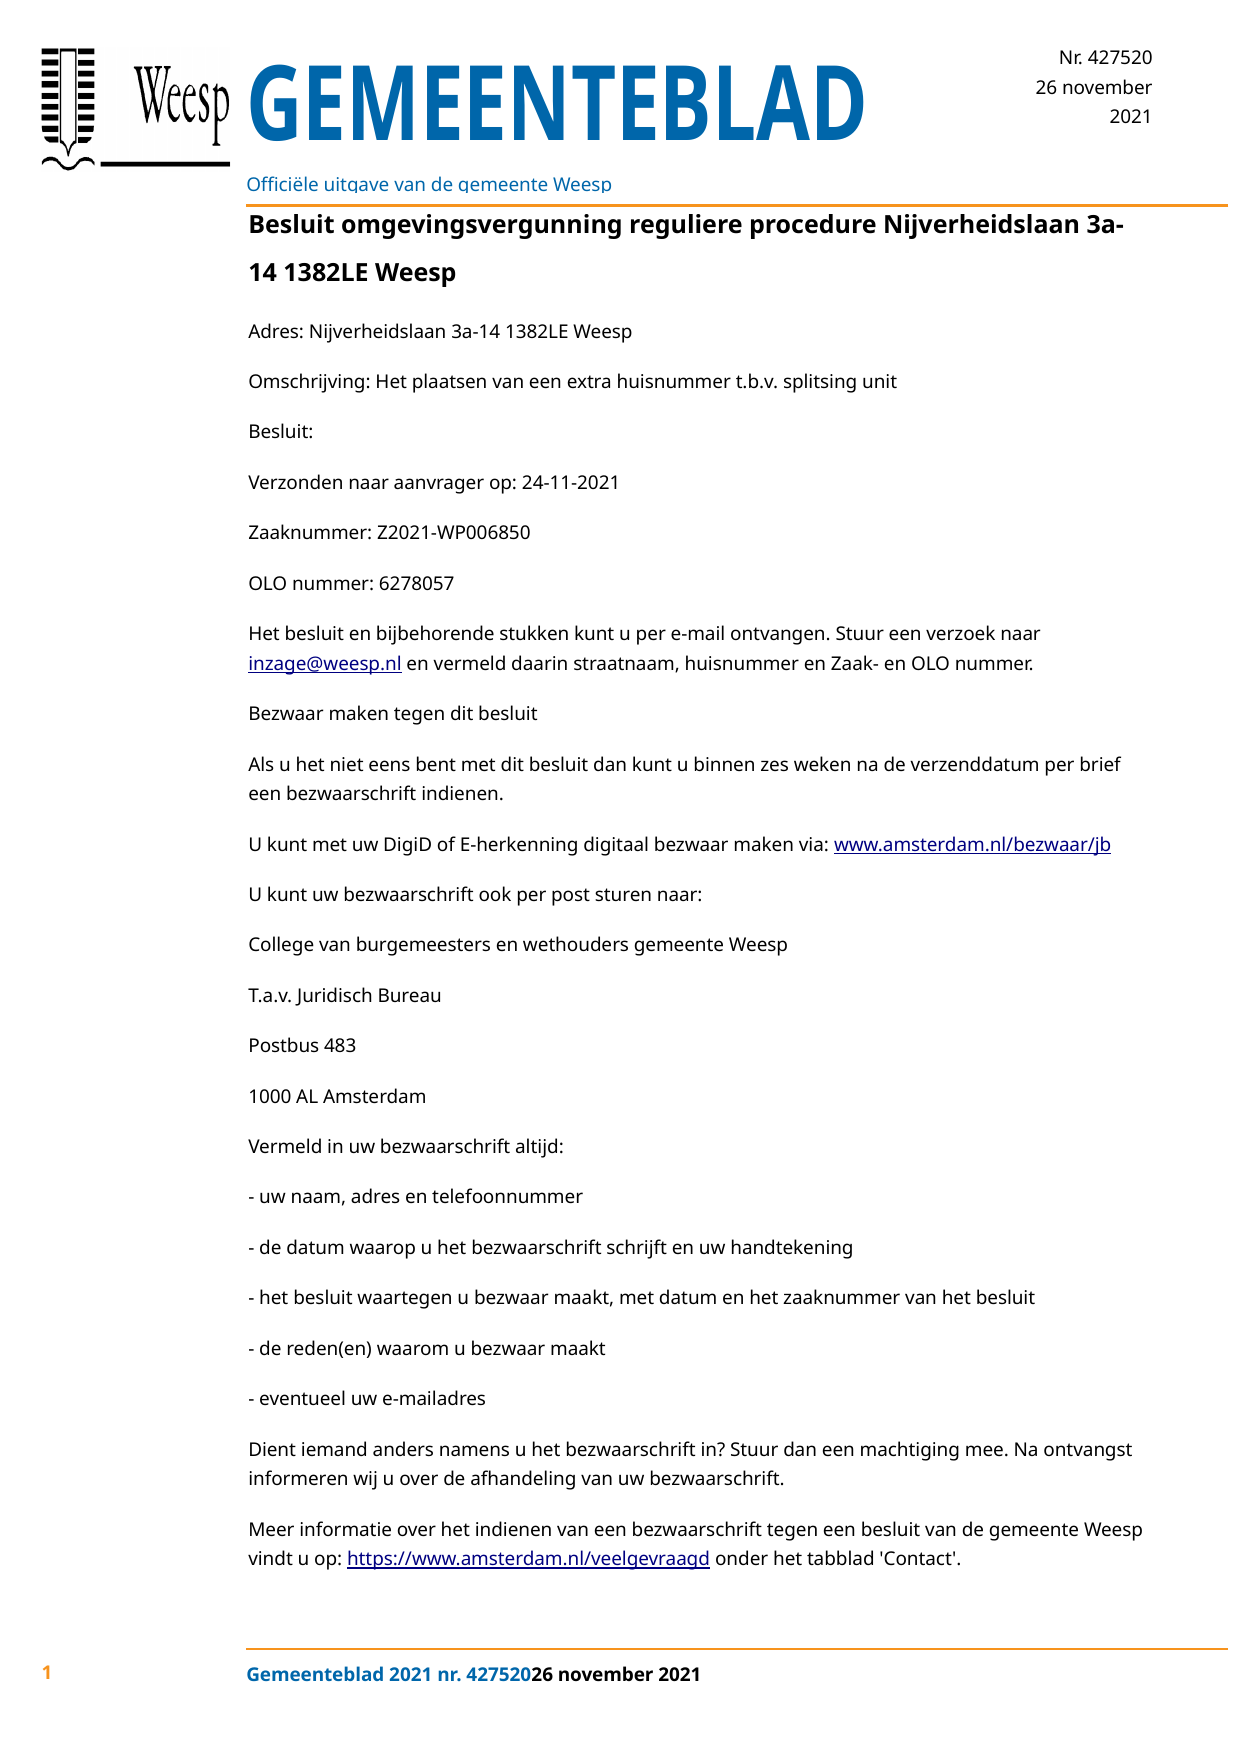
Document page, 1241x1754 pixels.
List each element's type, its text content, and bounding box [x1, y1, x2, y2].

text Zaaknummer: Z2021-WP006850 [248, 519, 1152, 545]
text Het besluit en bijbehorende stukken kunt u per e-mail ontvangen. Stuur een verzoek naar inzage@weesp.nl en vermeld daarin straatnaam, huisnummer en Zaak- en OLO nummer. [248, 620, 1152, 676]
text Vermeld in uw bezwaarschrift altijd: [248, 1133, 1152, 1159]
picture [41, 47, 231, 172]
text Adres: Nijverheidslaan 3a-14 1382LE Weesp [248, 318, 1152, 344]
text Als u het niet eens bent met dit besluit dan kunt u binnen zes weken na de verzenddatum per brief een bezwaarschrift indienen. [248, 751, 1152, 806]
text Bezwaar maken tegen dit besluit [248, 700, 1152, 726]
text Postbus 483 [248, 1032, 1152, 1058]
text Besluit omgevingsvergunning reguliere procedure Nijverheidslaan 3a-14 1382LE Weesp [248, 207, 1152, 288]
text Omschrijving: Het plaatsen van een extra huisnummer t.b.v. splitsing unit [248, 368, 1152, 394]
text T.a.v. Juridisch Bureau [248, 982, 1152, 1008]
text Verzonden naar aanvrager op: 24-11-2021 [248, 469, 1152, 495]
text U kunt uw bezwaarschrift ook per post sturen naar: [248, 881, 1152, 907]
text College van burgemeesters en wethouders gemeente Weesp [248, 932, 1152, 957]
text - uw naam, adres en telefoonnummer [248, 1184, 1152, 1209]
text U kunt met uw DigiD of E-herkenning digitaal bezwaar maken via: www.amsterdam.nl/bezwaar/jb [248, 831, 1152, 857]
text Dient iemand anders namens u het bezwaarschrift in? Stuur dan een machtiging mee. Na ontvangst informeren wij u over de afhandeling van uw bezwaarschrift. [248, 1436, 1152, 1491]
text - eventueel uw e-mailadres [248, 1385, 1152, 1411]
text OLO nummer: 6278057 [248, 570, 1152, 596]
text - de datum waarop u het bezwaarschrift schrijft en uw handtekening [248, 1234, 1152, 1260]
text 1000 AL Amsterdam [248, 1083, 1152, 1109]
text Besluit: [248, 419, 1152, 444]
text - het besluit waartegen u bezwaar maakt, met datum en het zaaknummer van het besluit [248, 1284, 1152, 1310]
text - de reden(en) waarom u bezwaar maakt [248, 1335, 1152, 1361]
text Meer informatie over het indienen van een bezwaarschrift tegen een besluit van de gemeente Weesp vindt u op: https://www.amsterdam.nl/veelgevraagd onder het tabblad 'Contact'. [248, 1516, 1152, 1571]
